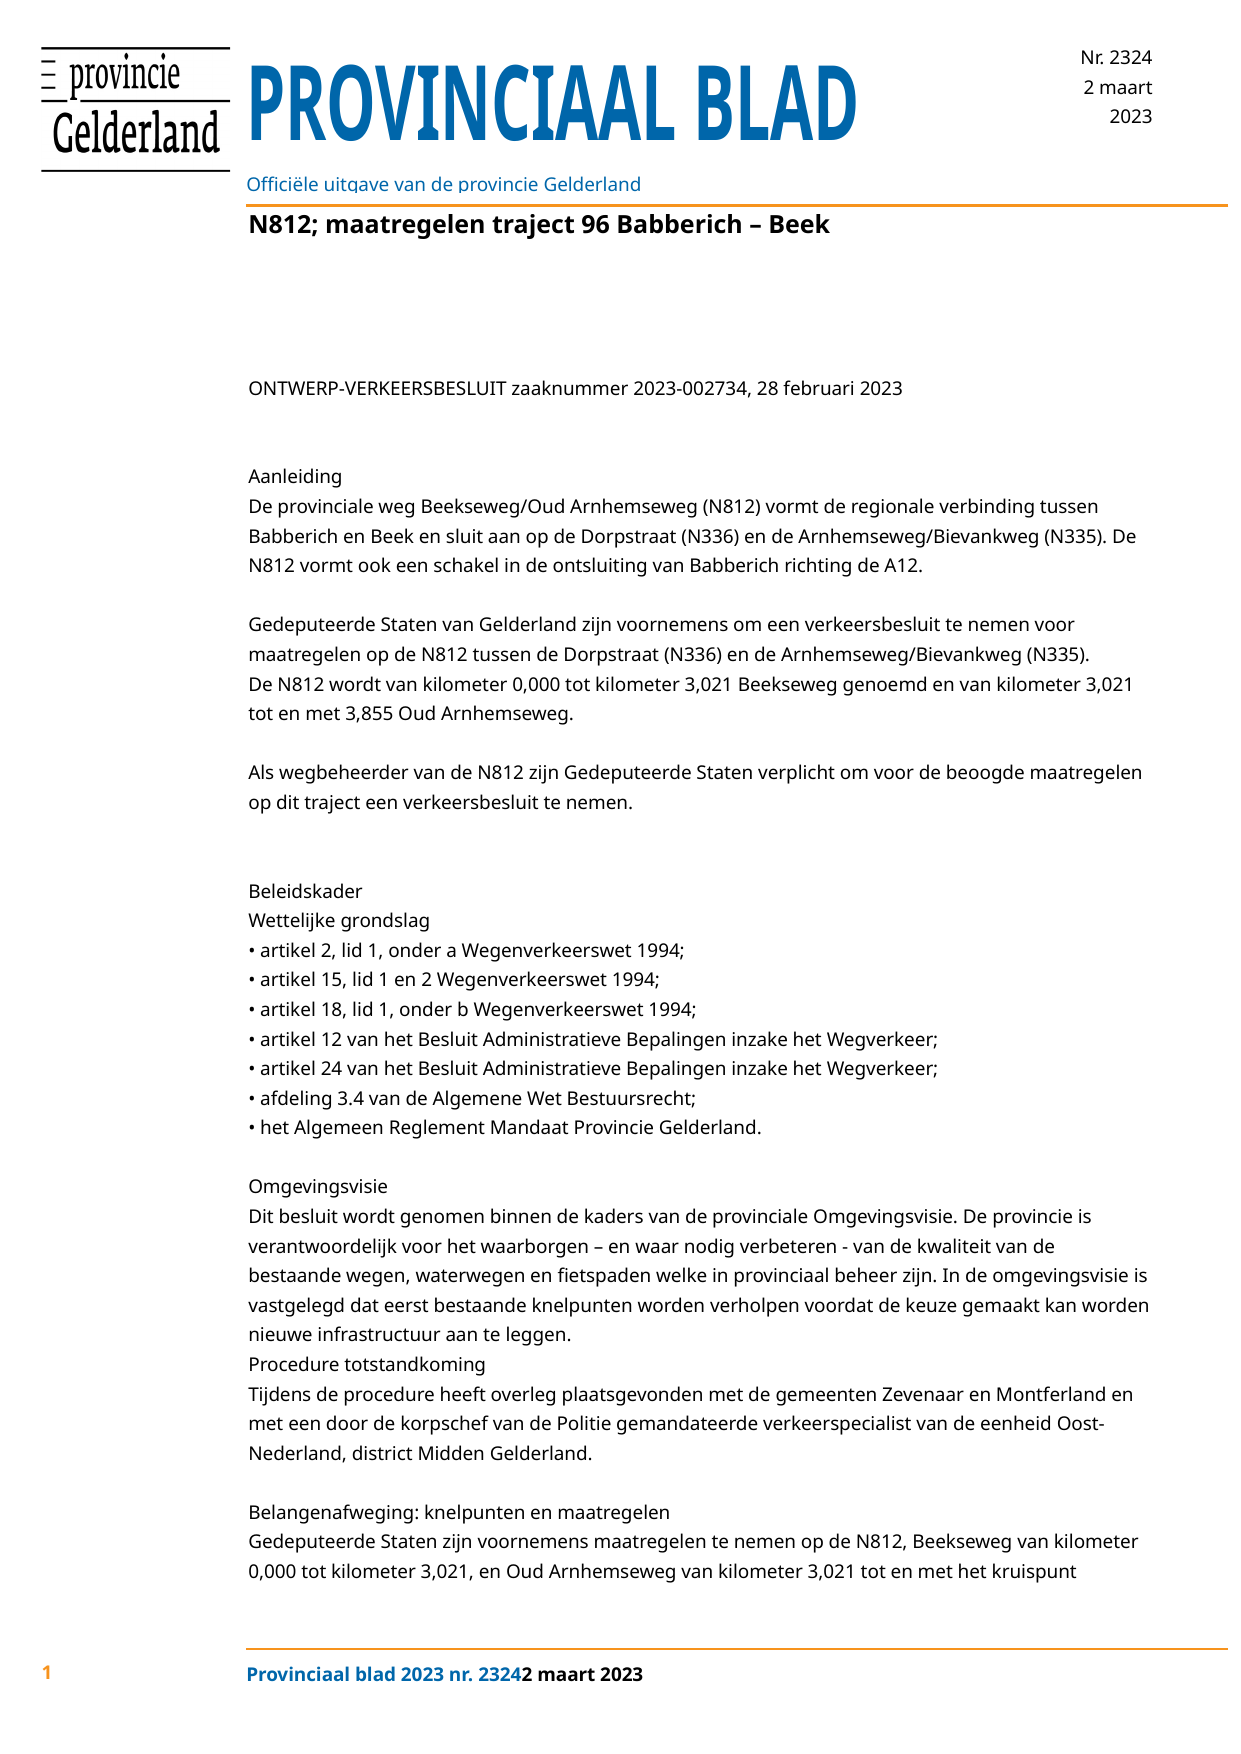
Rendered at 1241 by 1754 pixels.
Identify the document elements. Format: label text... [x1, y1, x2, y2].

text • artikel 15, lid 1 en 2 Wegenverkeerswet 1994; [248, 967, 1152, 992]
text • het Algemeen Reglement Mandaat Provincie Gelderland. [248, 1114, 1152, 1140]
text • artikel 2, lid 1, onder a Wegenverkeerswet 1994; [248, 937, 1152, 963]
text Wettelijke grondslag [248, 907, 1152, 933]
text Tijdens de procedure heeft overleg plaatsgevonden met de gemeenten Zevenaar en Montferland en met een door de korpschef van de Politie gemandateerde verkeerspecialist van de eenheid Oost-Nederland, district Midden Gelderland. [248, 1381, 1152, 1466]
picture [41, 47, 231, 172]
text • artikel 18, lid 1, onder b Wegenverkeerswet 1994; [248, 996, 1152, 1022]
text Als wegbeheerder van de N812 zijn Gedeputeerde Staten verplicht om voor de beoogde maatregelen op dit traject een verkeersbesluit te nemen. [248, 759, 1152, 815]
text N812; maatregelen traject 96 Babberich – Beek [248, 207, 1152, 241]
text Belangenafweging: knelpunten en maatregelen [248, 1499, 1152, 1525]
text Aanleiding [248, 464, 1152, 489]
text Beleidskader [248, 878, 1152, 903]
text • afdeling 3.4 van de Algemene Wet Bestuursrecht; [248, 1085, 1152, 1111]
text Procedure totstandkoming [248, 1351, 1152, 1377]
text Dit besluit wordt genomen binnen de kaders van de provinciale Omgevingsvisie. De provincie is verantwoordelijk voor het waarborgen – en waar nodig verbeteren - van de kwaliteit van de bestaande wegen, waterwegen en fietspaden welke in provinciaal beheer zijn. In de omgevingsvisie is vastgelegd dat eerst bestaande knelpunten worden verholpen voordat de keuze gemaakt kan worden nieuwe infrastructuur aan te leggen. [248, 1203, 1152, 1347]
text De N812 wordt van kilometer 0,000 tot kilometer 3,021 Beekseweg genoemd en van kilometer 3,021 tot en met 3,855 Oud Arnhemseweg. [248, 671, 1152, 726]
text De provinciale weg Beekseweg/Oud Arnhemseweg (N812) vormt de regionale verbinding tussen Babberich en Beek en sluit aan op de Dorpstraat (N336) en de Arnhemseweg/Bievankweg (N335). De N812 vormt ook een schakel in de ontsluiting van Babberich richting de A12. [248, 493, 1152, 578]
text Gedeputeerde Staten zijn voornemens maatregelen te nemen op de N812, Beekseweg van kilometer 0,000 tot kilometer 3,021, en Oud Arnhemseweg van kilometer 3,021 tot en met het kruispunt [248, 1529, 1152, 1584]
text Omgevingsvisie [248, 1174, 1152, 1199]
text Gedeputeerde Staten van Gelderland zijn voornemens om een verkeersbesluit te nemen voor maatregelen op de N812 tussen de Dorpstraat (N336) en de Arnhemseweg/Bievankweg (N335). [248, 612, 1152, 667]
text • artikel 24 van het Besluit Administratieve Bepalingen inzake het Wegverkeer; [248, 1055, 1152, 1081]
text ONTWERP-VERKEERSBESLUIT zaaknummer 2023-002734, 28 februari 2023 [248, 375, 1152, 401]
text • artikel 12 van het Besluit Administratieve Bepalingen inzake het Wegverkeer; [248, 1026, 1152, 1051]
